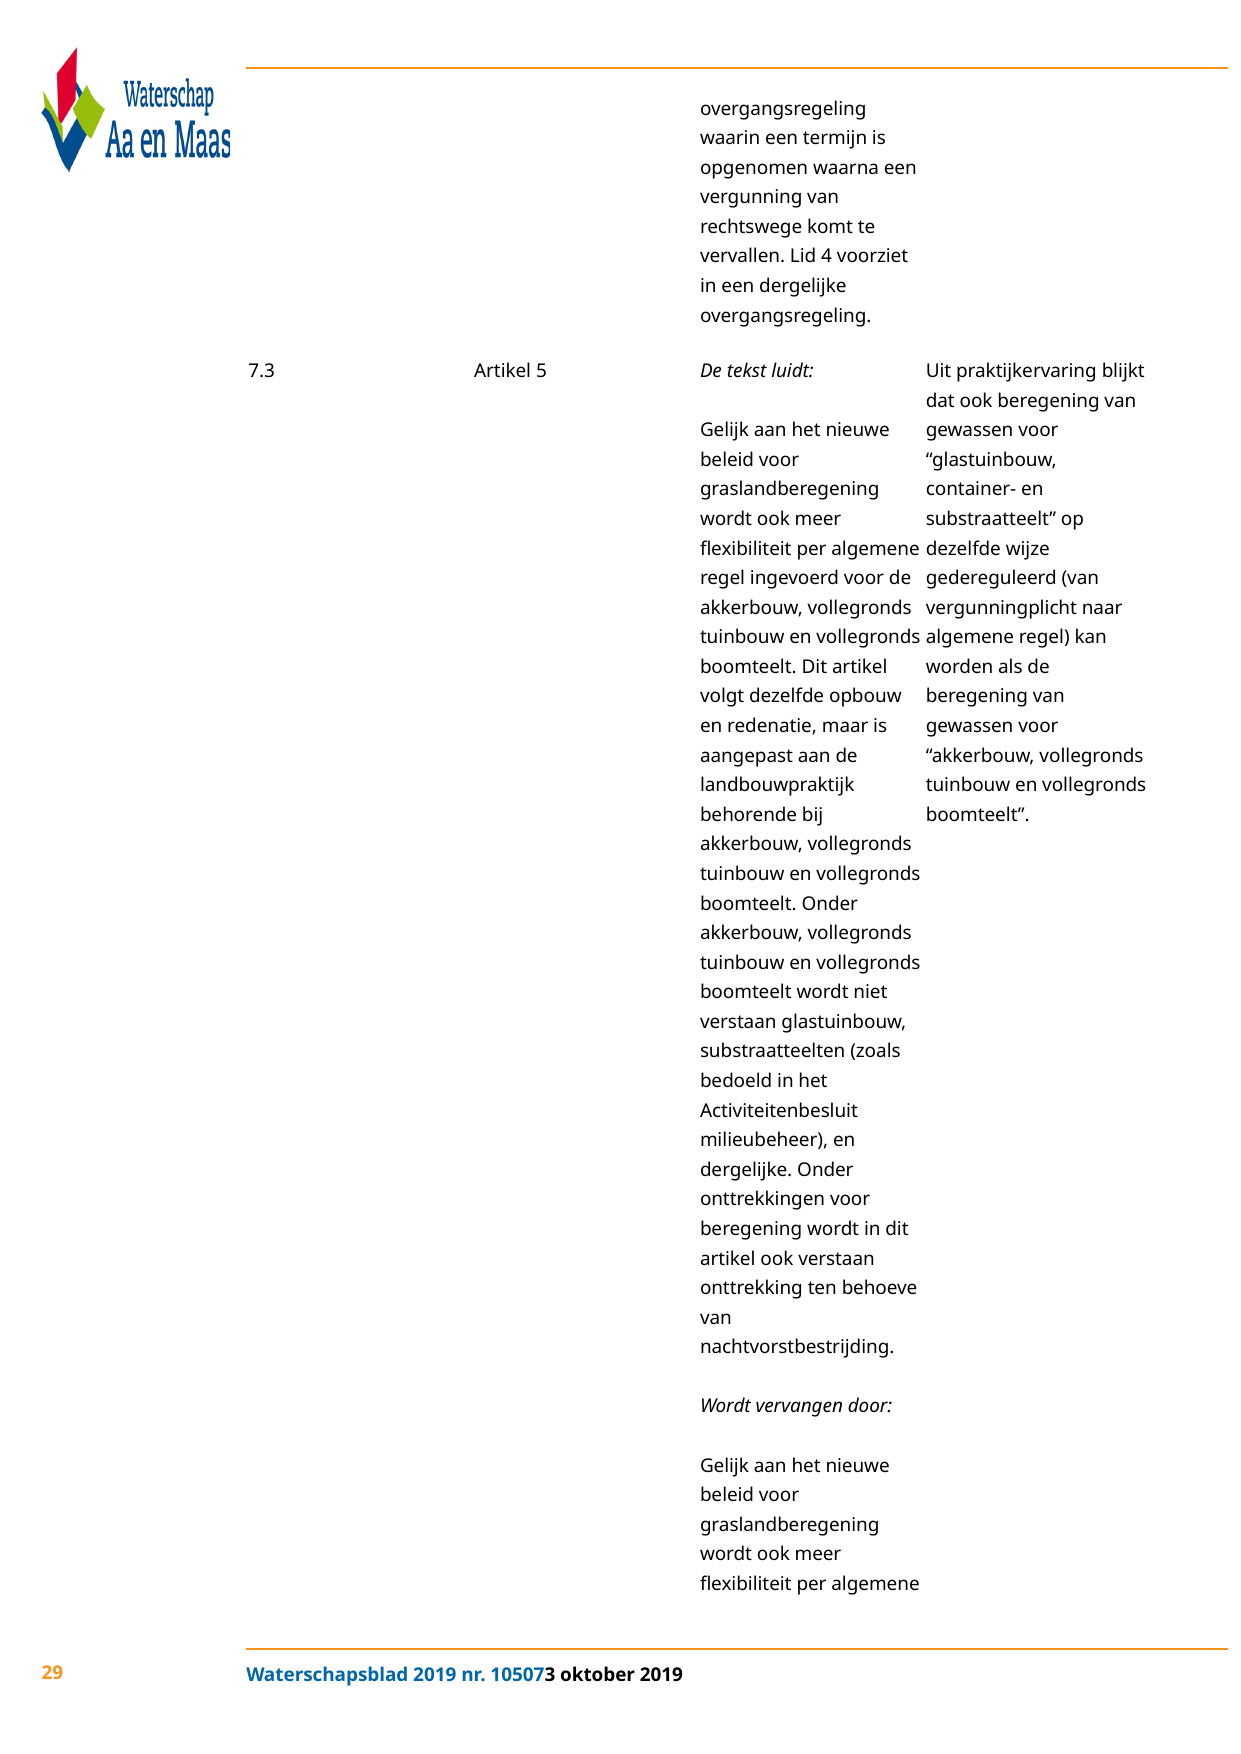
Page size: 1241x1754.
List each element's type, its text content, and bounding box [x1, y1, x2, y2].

picture [41, 47, 231, 172]
table_cell [474, 95, 700, 357]
table_cell De tekst luidt: Gelijk aan het nieuwe beleid voor graslandberegening wordt ook meer flexibiliteit per algemene regel ingevoerd voor de akkerbouw, vollegronds tuinbouw en vollegronds boomteelt. Dit artikel volgt dezelfde opbouw en redenatie, maar is aangepast aan de landbouwpraktijk behorende bij akkerbouw, vollegronds tuinbouw en vollegronds boomteelt. Onder akkerbouw, vollegronds tuinbouw en vollegronds boomteelt wordt niet verstaan glastuinbouw, substraatteelten (zoals bedoeld in het Activiteitenbesluit milieubeheer), en dergelijke. Onder onttrekkingen voor beregening wordt in dit artikel ook verstaan onttrekking ten behoeve van nachtvorstbestrijding. Wordt vervangen door: Gelijk aan het nieuwe beleid voor graslandberegening wordt ook meer flexibiliteit per algemene [700, 357, 926, 1596]
table_cell [248, 95, 474, 357]
table_cell overgangsregeling waarin een termijn is opgenomen waarna een vergunning van rechtswege komt te vervallen. Lid 4 voorziet in een dergelijke overgangsregeling. [700, 95, 926, 357]
table_cell 7.3 [248, 357, 474, 1596]
table_cell Artikel 5 [474, 357, 700, 1596]
table_cell Uit praktijkervaring blijkt dat ook beregening van gewassen voor “glastuinbouw, container- en substraatteelt” op dezelfde wijze gedereguleerd (van vergunningplicht naar algemene regel) kan worden als de beregening van gewassen voor “akkerbouw, vollegronds tuinbouw en vollegronds boomteelt”. [926, 357, 1152, 1596]
table_cell [926, 95, 1152, 357]
